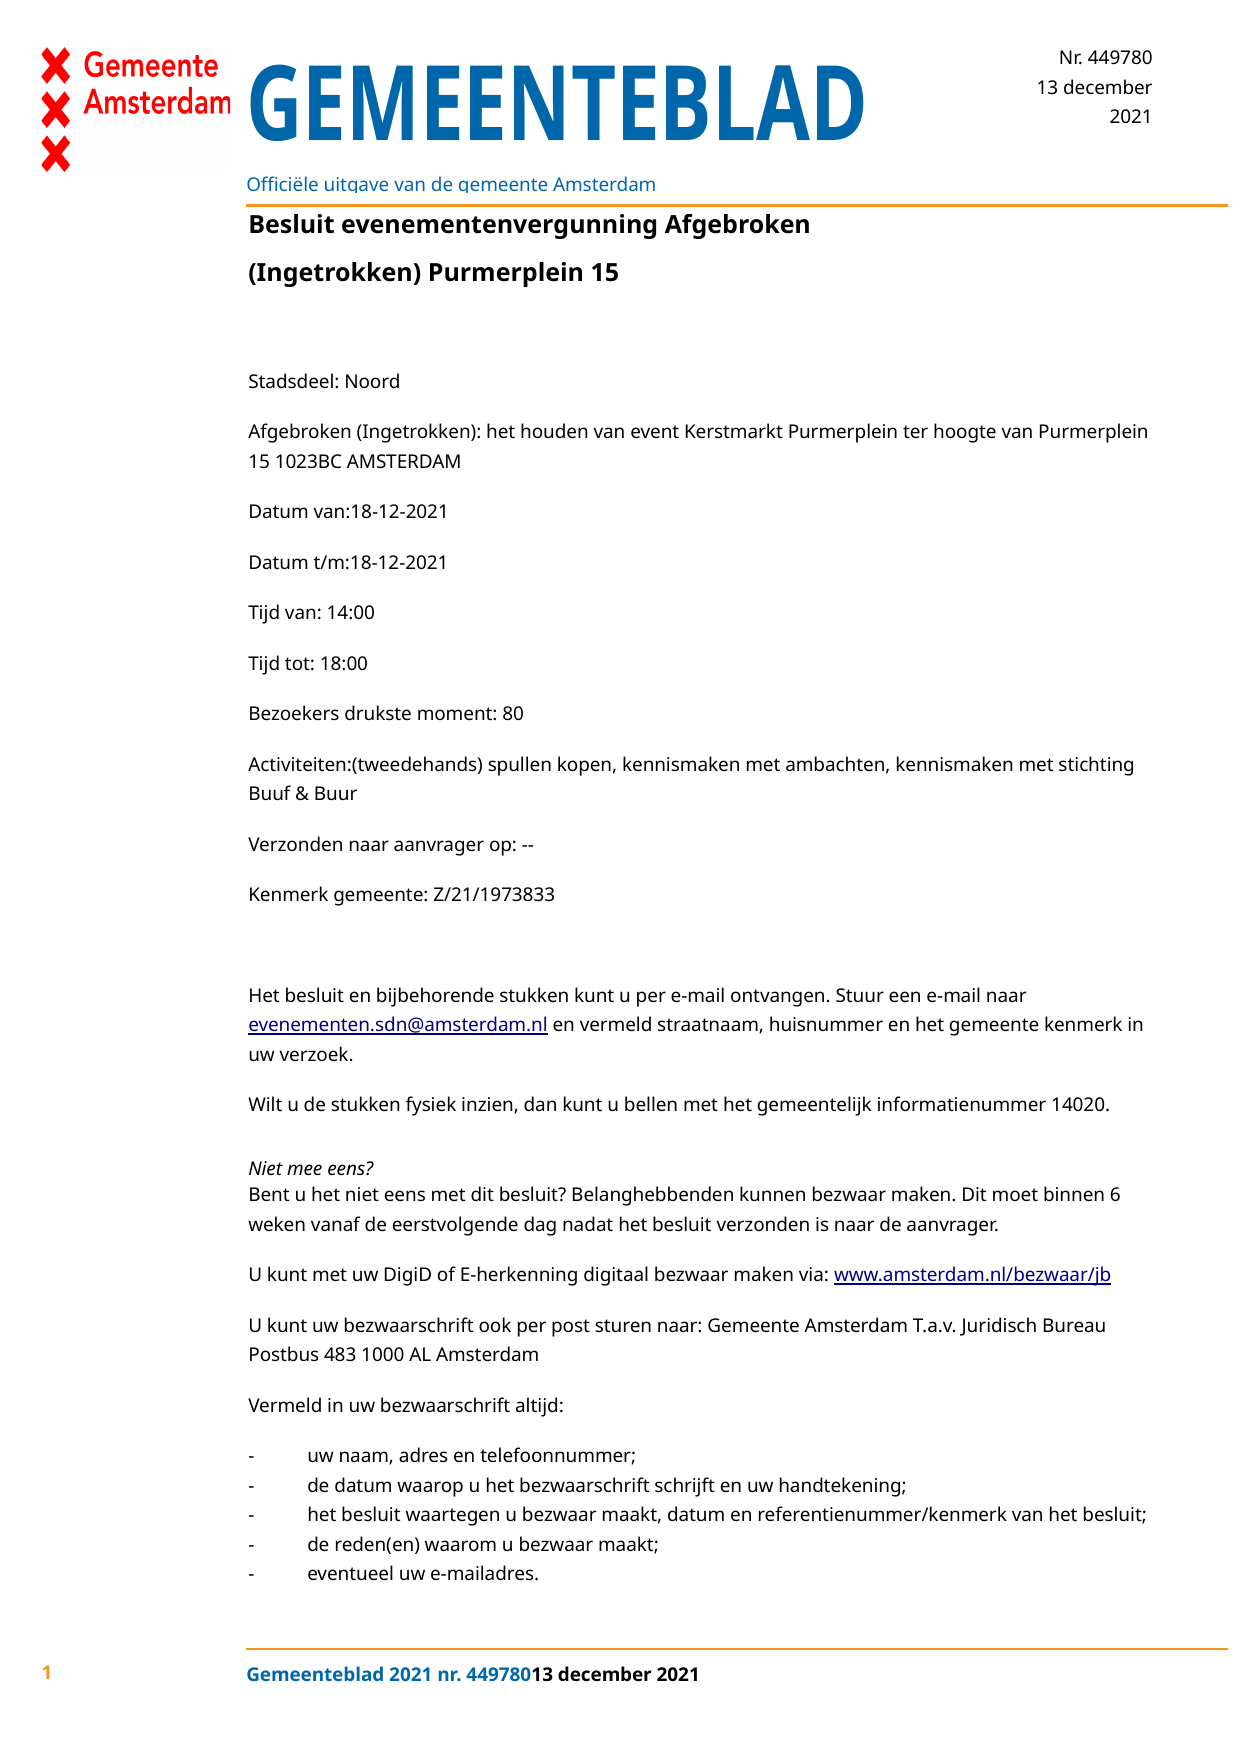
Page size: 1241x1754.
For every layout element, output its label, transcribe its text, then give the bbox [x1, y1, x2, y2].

text Afgebroken (Ingetrokken): het houden van event Kerstmarkt Purmerplein ter hoogte van Purmerplein 15 1023BC AMSTERDAM [248, 419, 1152, 474]
text Bent u het niet eens met dit besluit? Belanghebbenden kunnen bezwaar maken. Dit moet binnen 6 weken vanaf de eerstvolgende dag nadat het besluit verzonden is naar de aanvrager. [248, 1181, 1152, 1237]
text Stadsdeel: Noord [248, 368, 1152, 394]
text Tijd tot: 18:00 [248, 650, 1152, 676]
text Bezoekers drukste moment: 80 [248, 700, 1152, 726]
text Vermeld in uw bezwaarschrift altijd: [248, 1392, 1152, 1417]
text Besluit evenementenvergunning Afgebroken (Ingetrokken) Purmerplein 15 [248, 207, 1152, 288]
text Datum t/m:18-12-2021 [248, 549, 1152, 575]
text U kunt uw bezwaarschrift ook per post sturen naar: Gemeente Amsterdam T.a.v. Juridisch Bureau Postbus 483 1000 AL Amsterdam [248, 1312, 1152, 1367]
picture [41, 47, 231, 172]
text Datum van:18-12-2021 [248, 499, 1152, 524]
text Niet mee eens? [248, 1156, 1152, 1181]
text U kunt met uw DigiD of E-herkenning digitaal bezwaar maken via: www.amsterdam.nl/bezwaar/jb [248, 1261, 1152, 1287]
list eventueel uw e-mailadres. [248, 1561, 1152, 1586]
text Verzonden naar aanvrager op: -- [248, 831, 1152, 857]
text Het besluit en bijbehorende stukken kunt u per e-mail ontvangen. Stuur een e-mail naar evenementen.sdn@amsterdam.nl en vermeld straatnaam, huisnummer en het gemeente kenmerk in uw verzoek. [248, 982, 1152, 1067]
list de datum waarop u het bezwaarschrift schrijft en uw handtekening; [248, 1472, 1152, 1497]
text Activiteiten:(tweedehands) spullen kopen, kennismaken met ambachten, kennismaken met stichting Buuf & Buur [248, 751, 1152, 806]
text Kenmerk gemeente: Z/21/1973833 [248, 881, 1152, 907]
text Wilt u de stukken fysiek inzien, dan kunt u bellen met het gemeentelijk informatienummer 14020. [248, 1092, 1152, 1117]
list het besluit waartegen u bezwaar maakt, datum en referentienummer/kenmerk van het besluit; [248, 1501, 1152, 1527]
list de reden(en) waarom u bezwaar maakt; [248, 1531, 1152, 1557]
text Tijd van: 14:00 [248, 599, 1152, 625]
list uw naam, adres en telefoonnummer; [248, 1442, 1152, 1468]
